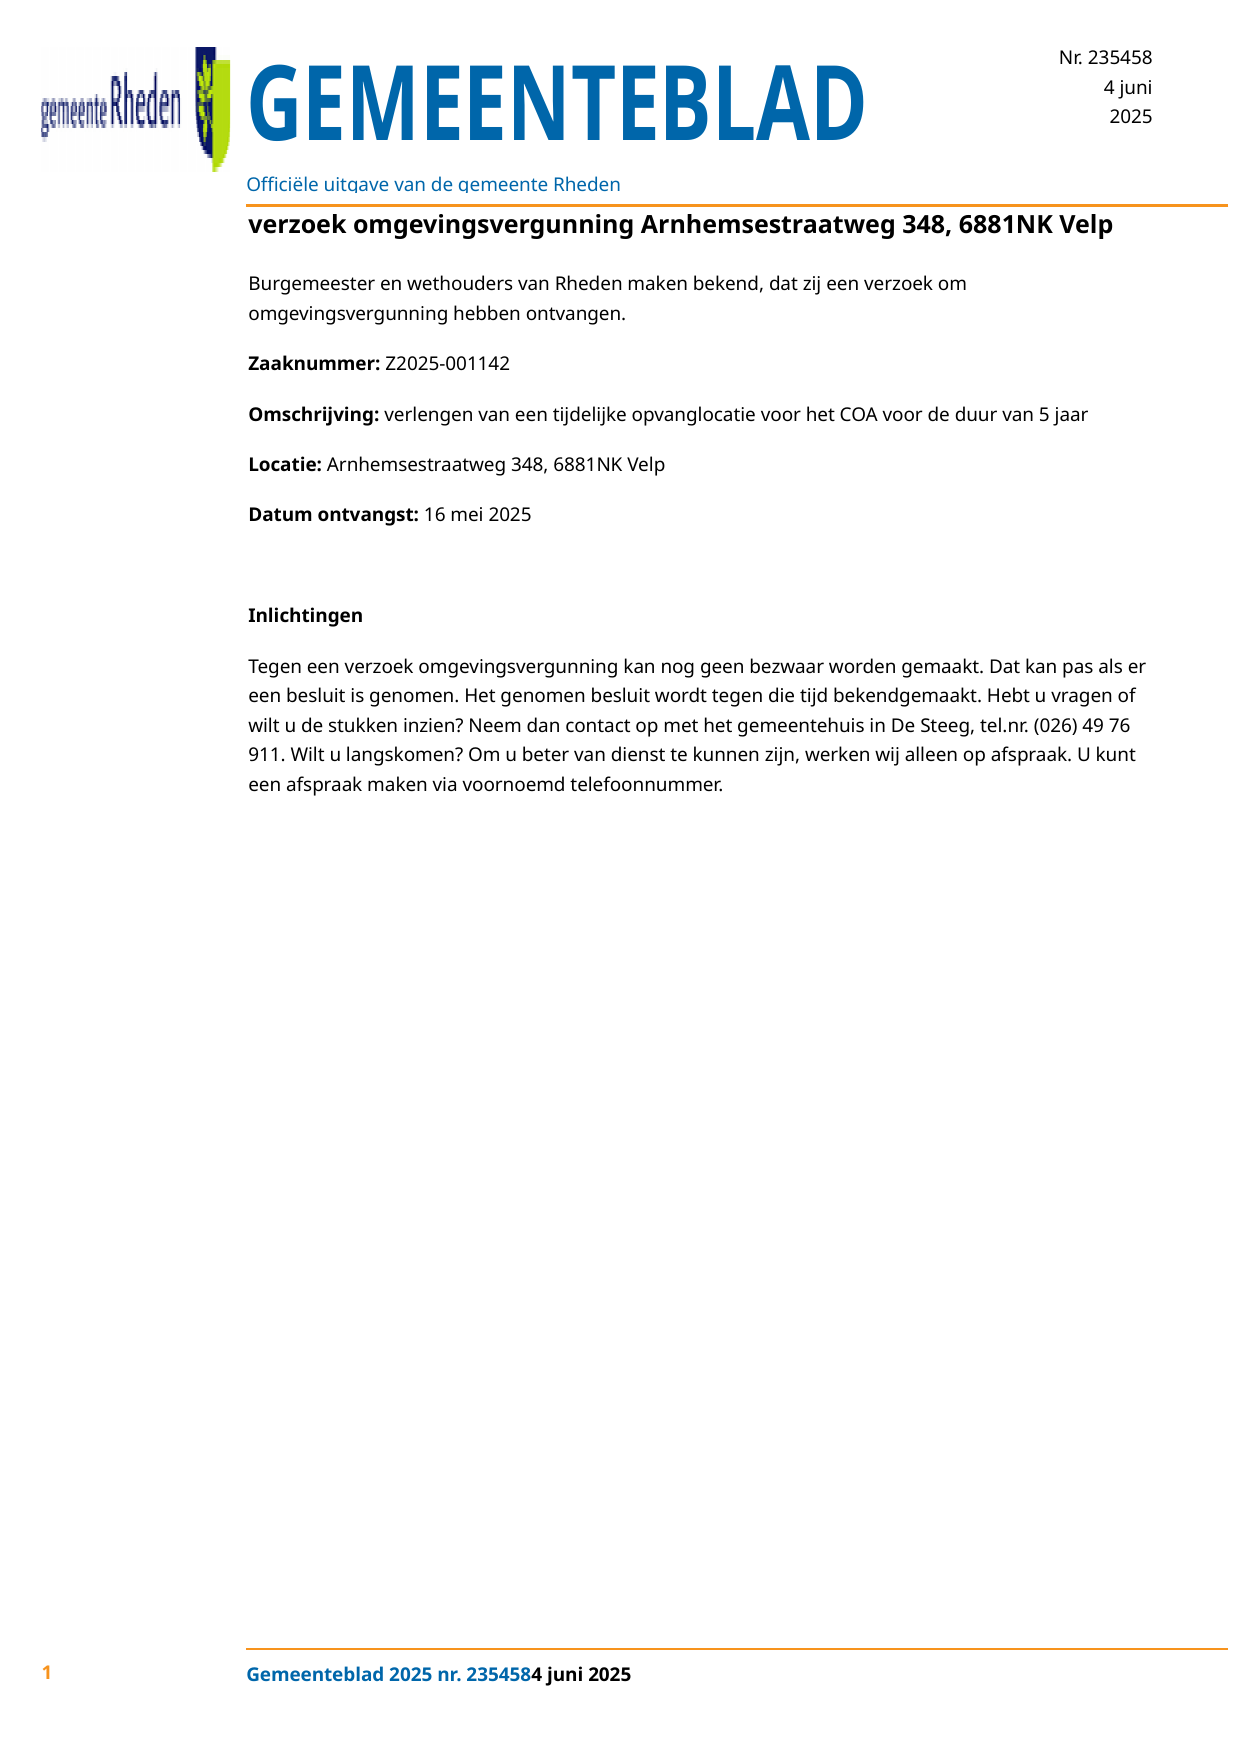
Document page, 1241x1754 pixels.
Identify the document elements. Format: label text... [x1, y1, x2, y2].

picture [41, 47, 231, 172]
text verzoek omgevingsvergunning Arnhemsestraatweg 348, 6881NK Velp [248, 207, 1152, 241]
text Zaaknummer: Z2025-001142 [248, 350, 1152, 376]
text Omschrijving: verlengen van een tijdelijke opvanglocatie voor het COA voor de duur van 5 jaar [248, 401, 1152, 426]
text Tegen een verzoek omgevingsvergunning kan nog geen bezwaar worden gemaakt. Dat kan pas als er een besluit is genomen. Het genomen besluit wordt tegen die tijd bekendgemaakt. Hebt u vragen of wilt u de stukken inzien? Neem dan contact op met het gemeentehuis in De Steeg, tel.nr. (026) 49 76 911. Wilt u langskomen? Om u beter van dienst te kunnen zijn, werken wij alleen op afspraak. U kunt een afspraak maken via voornoemd telefoonnummer. [248, 653, 1152, 797]
text Burgemeester en wethouders van Rheden maken bekend, dat zij een verzoek om omgevingsvergunning hebben ontvangen. [248, 270, 1152, 326]
text Datum ontvangst: 16 mei 2025 [248, 502, 1152, 527]
text Inlichtingen [248, 602, 1152, 628]
text Locatie: Arnhemsestraatweg 348, 6881NK Velp [248, 451, 1152, 477]
